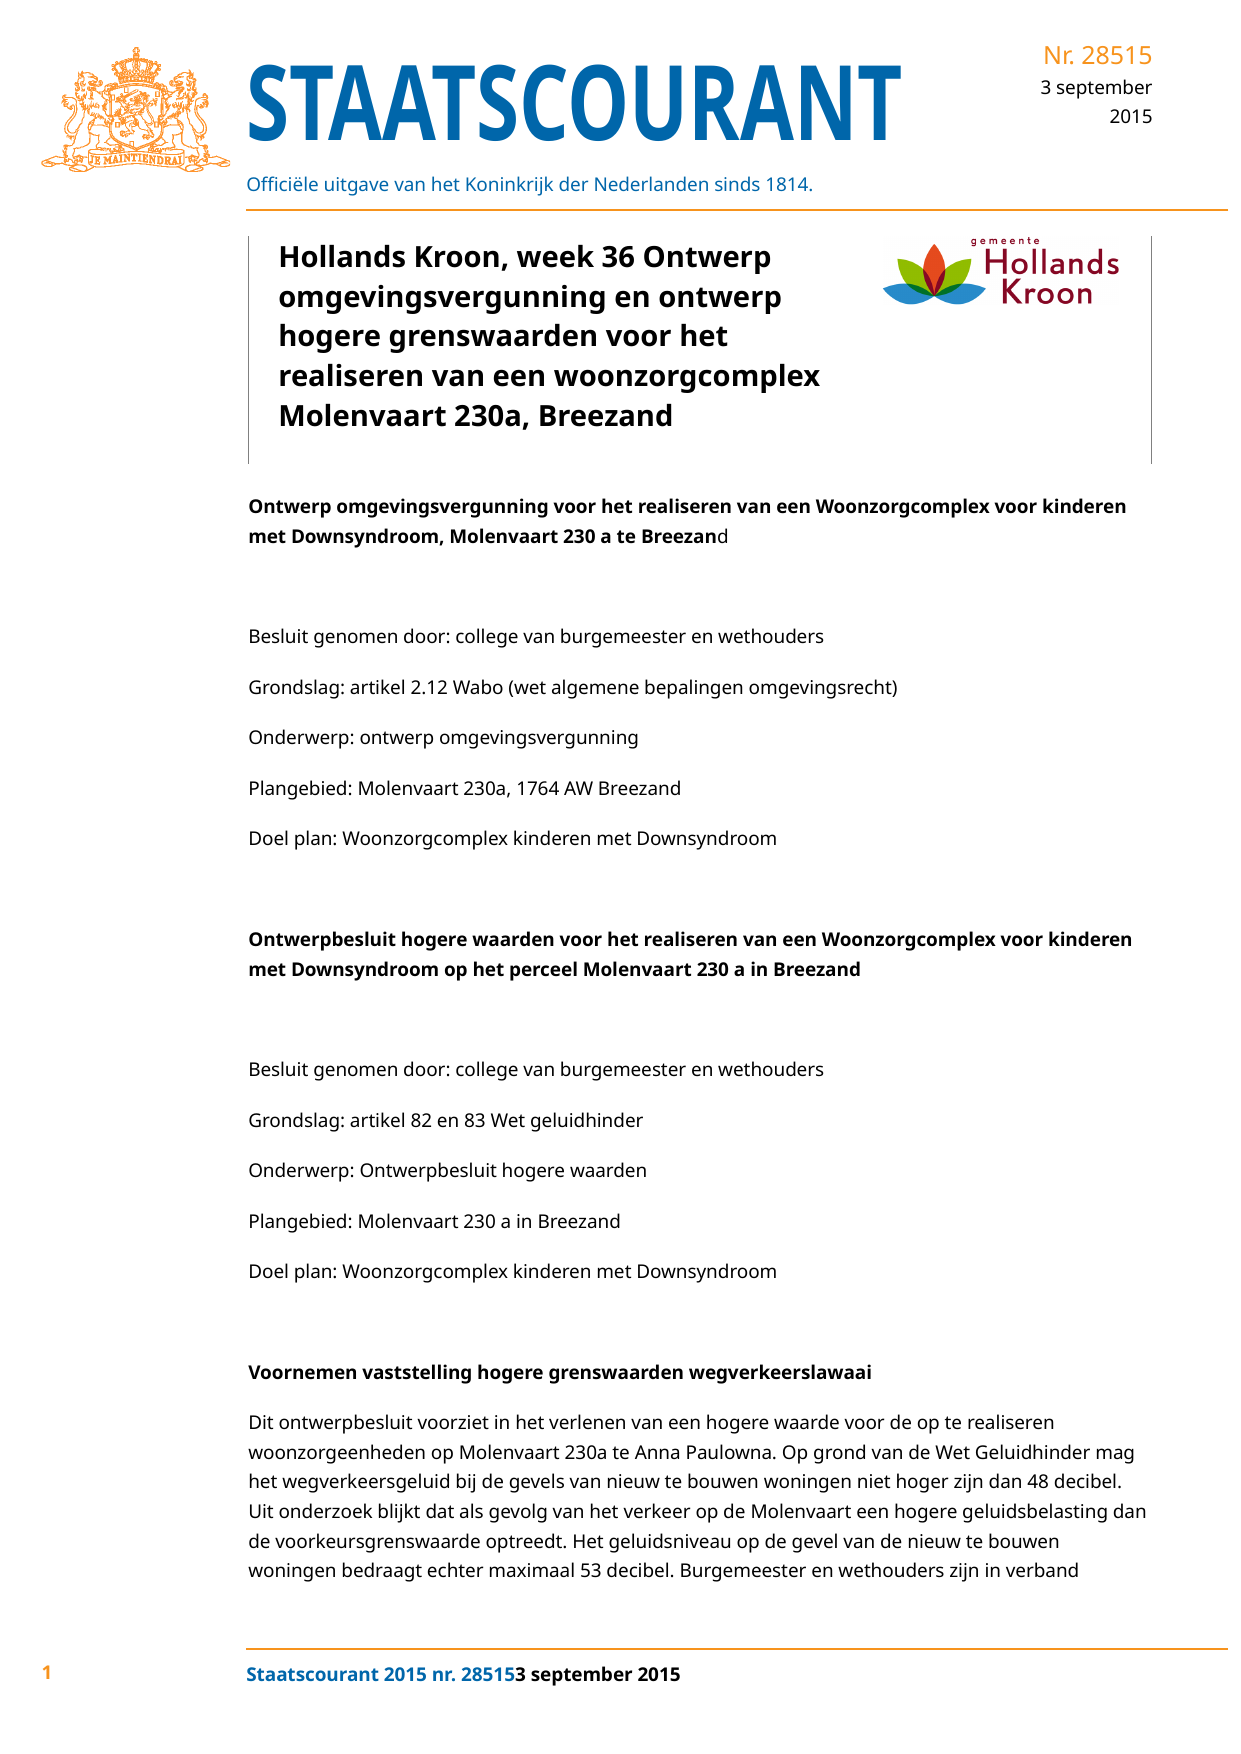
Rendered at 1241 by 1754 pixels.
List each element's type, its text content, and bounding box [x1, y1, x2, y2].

table_header [850, 236, 1151, 464]
text Onderwerp: ontwerp omgevingsvergunning [248, 724, 1152, 750]
text Onderwerp: Ontwerpbesluit hogere waarden [248, 1157, 1152, 1183]
text Grondslag: artikel 2.12 Wabo (wet algemene bepalingen omgevingsrecht) [248, 674, 1152, 700]
picture [882, 236, 1119, 305]
text Grondslag: artikel 82 en 83 Wet geluidhinder [248, 1107, 1152, 1133]
text Plangebied: Molenvaart 230a, 1764 AW Breezand [248, 775, 1152, 801]
text Besluit genomen door: college van burgemeester en wethouders [248, 624, 1152, 649]
text Doel plan: Woonzorgcomplex kinderen met Downsyndroom [248, 825, 1152, 851]
table_header Hollands Kroon, week 36 Ontwerp omgevingsvergunning en ontwerp hogere grenswaarden voor het realiseren van een woonzorgcomplex Molenvaart 230a, Breezand [249, 236, 850, 464]
text Doel plan: Woonzorgcomplex kinderen met Downsyndroom [248, 1258, 1152, 1284]
text Ontwerp omgevingsvergunning voor het realiseren van een Woonzorgcomplex voor kinderen met Downsyndroom, Molenvaart 230 a te Breezand [248, 493, 1152, 549]
text Plangebied: Molenvaart 230 a in Breezand [248, 1208, 1152, 1234]
picture [41, 47, 231, 172]
text Dit ontwerpbesluit voorziet in het verlenen van een hogere waarde voor de op te realiseren woonzorgeenheden op Molenvaart 230a te Anna Paulowna. Op grond van de Wet Geluidhinder mag het wegverkeersgeluid bij de gevels van nieuw te bouwen woningen niet hoger zijn dan 48 decibel. Uit onderzoek blijkt dat als gevolg van het verkeer op de Molenvaart een hogere geluidsbelasting dan de voorkeursgrenswaarde optreedt. Het geluidsniveau op de gevel van de nieuw te bouwen woningen bedraagt echter maximaal 53 decibel. Burgemeester en wethouders zijn in verband [248, 1409, 1152, 1583]
text Voornemen vaststelling hogere grenswaarden wegverkeerslawaai [248, 1359, 1152, 1385]
text Ontwerpbesluit hogere waarden voor het realiseren van een Woonzorgcomplex voor kinderen met Downsyndroom op het perceel Molenvaart 230 a in Breezand [248, 926, 1152, 982]
text Besluit genomen door: college van burgemeester en wethouders [248, 1057, 1152, 1082]
